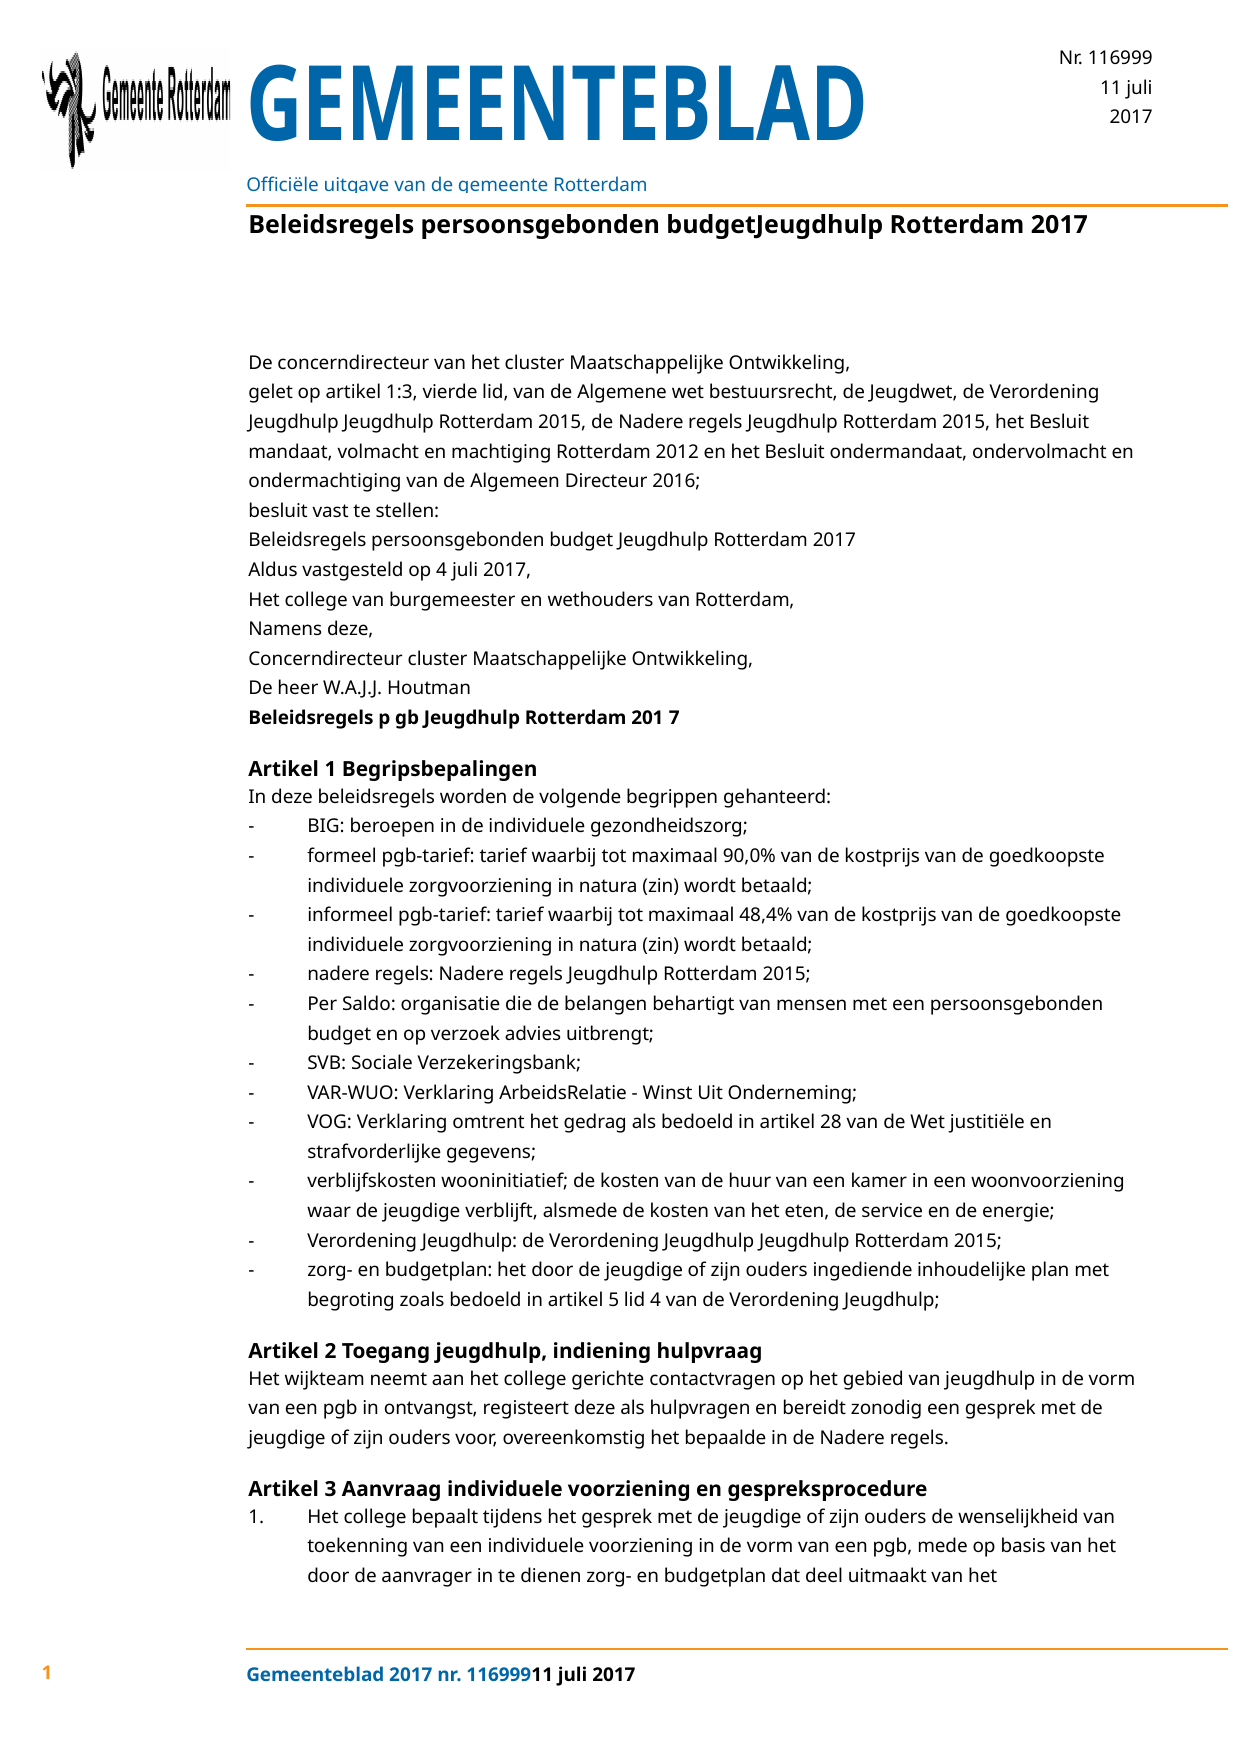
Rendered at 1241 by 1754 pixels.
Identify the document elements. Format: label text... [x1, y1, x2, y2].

list BIG: beroepen in de individuele gezondheidszorg; [248, 813, 1152, 838]
text Artikel 2 Toegang jeugdhulp, indiening hulpvraag [248, 1336, 1152, 1365]
list Verordening Jeugdhulp: de Verordening Jeugdhulp Jeugdhulp Rotterdam 2015; [248, 1227, 1152, 1252]
list SVB: Sociale Verzekeringsbank; [248, 1049, 1152, 1075]
text Beleidsregels persoonsgebonden budgetJeugdhulp Rotterdam 2017 [248, 207, 1152, 241]
text Aldus vastgesteld op 4 juli 2017, [248, 556, 1152, 582]
text De concerndirecteur van het cluster Maatschappelijke Ontwikkeling, [248, 349, 1152, 375]
list formeel pgb-tarief: tarief waarbij tot maximaal 90,0% van de kostprijs van de goedkoopste individuele zorgvoorziening in natura (zin) wordt betaald; [248, 842, 1152, 897]
list VAR-WUO: Verklaring ArbeidsRelatie - Winst Uit Onderneming; [248, 1079, 1152, 1104]
text Het wijkteam neemt aan het college gerichte contactvragen op het gebied van jeugdhulp in de vorm van een pgb in ontvangst, registeert deze als hulpvragen en bereidt zonodig een gesprek met de jeugdige of zijn ouders voor, overeenkomstig het bepaalde in de Nadere regels. [248, 1365, 1152, 1450]
list Per Saldo: organisatie die de belangen behartigt van mensen met een persoonsgebonden budget en op verzoek advies uitbrengt; [248, 990, 1152, 1045]
text Beleidsregels p gb Jeugdhulp Rotterdam 201 7 [248, 704, 1152, 730]
list VOG: Verklaring omtrent het gedrag als bedoeld in artikel 28 van de Wet justitiële en strafvorderlijke gegevens; [248, 1108, 1152, 1164]
picture [41, 47, 231, 172]
text Namens deze, [248, 615, 1152, 641]
text Het college van burgemeester en wethouders van Rotterdam, [248, 586, 1152, 612]
list zorg- en budgetplan: het door de jeugdige of zijn ouders ingediende inhoudelijke plan met begroting zoals bedoeld in artikel 5 lid 4 van de Verordening Jeugdhulp; [248, 1256, 1152, 1312]
text De heer W.A.J.J. Houtman [248, 674, 1152, 700]
list verblijfskosten wooninitiatief; de kosten van de huur van een kamer in een woonvoorziening waar de jeugdige verblijft, alsmede de kosten van het eten, de service en de energie; [248, 1168, 1152, 1223]
text Artikel 3 Aanvraag individuele voorziening en gespreksprocedure [248, 1474, 1152, 1503]
text besluit vast te stellen: [248, 497, 1152, 523]
text Concerndirecteur cluster Maatschappelijke Ontwikkeling, [248, 645, 1152, 671]
list nadere regels: Nadere regels Jeugdhulp Rotterdam 2015; [248, 961, 1152, 986]
list informeel pgb-tarief: tarief waarbij tot maximaal 48,4% van de kostprijs van de goedkoopste individuele zorgvoorziening in natura (zin) wordt betaald; [248, 901, 1152, 957]
text Artikel 1 Begripsbepalingen [248, 754, 1152, 783]
list Het college bepaalt tijdens het gesprek met de jeugdige of zijn ouders de wenselijkheid van toekenning van een individuele voorziening in de vorm van een pgb, mede op basis van het door de aanvrager in te dienen zorg- en budgetplan dat deel uitmaakt van het [248, 1503, 1152, 1588]
text In deze beleidsregels worden de volgende begrippen gehanteerd: [248, 783, 1152, 809]
text gelet op artikel 1:3, vierde lid, van de Algemene wet bestuursrecht, de Jeugdwet, de Verordening Jeugdhulp Jeugdhulp Rotterdam 2015, de Nadere regels Jeugdhulp Rotterdam 2015, het Besluit mandaat, volmacht en machtiging Rotterdam 2012 en het Besluit ondermandaat, ondervolmacht en ondermachtiging van de Algemeen Directeur 2016; [248, 379, 1152, 493]
text Beleidsregels persoonsgebonden budget Jeugdhulp Rotterdam 2017 [248, 527, 1152, 552]
